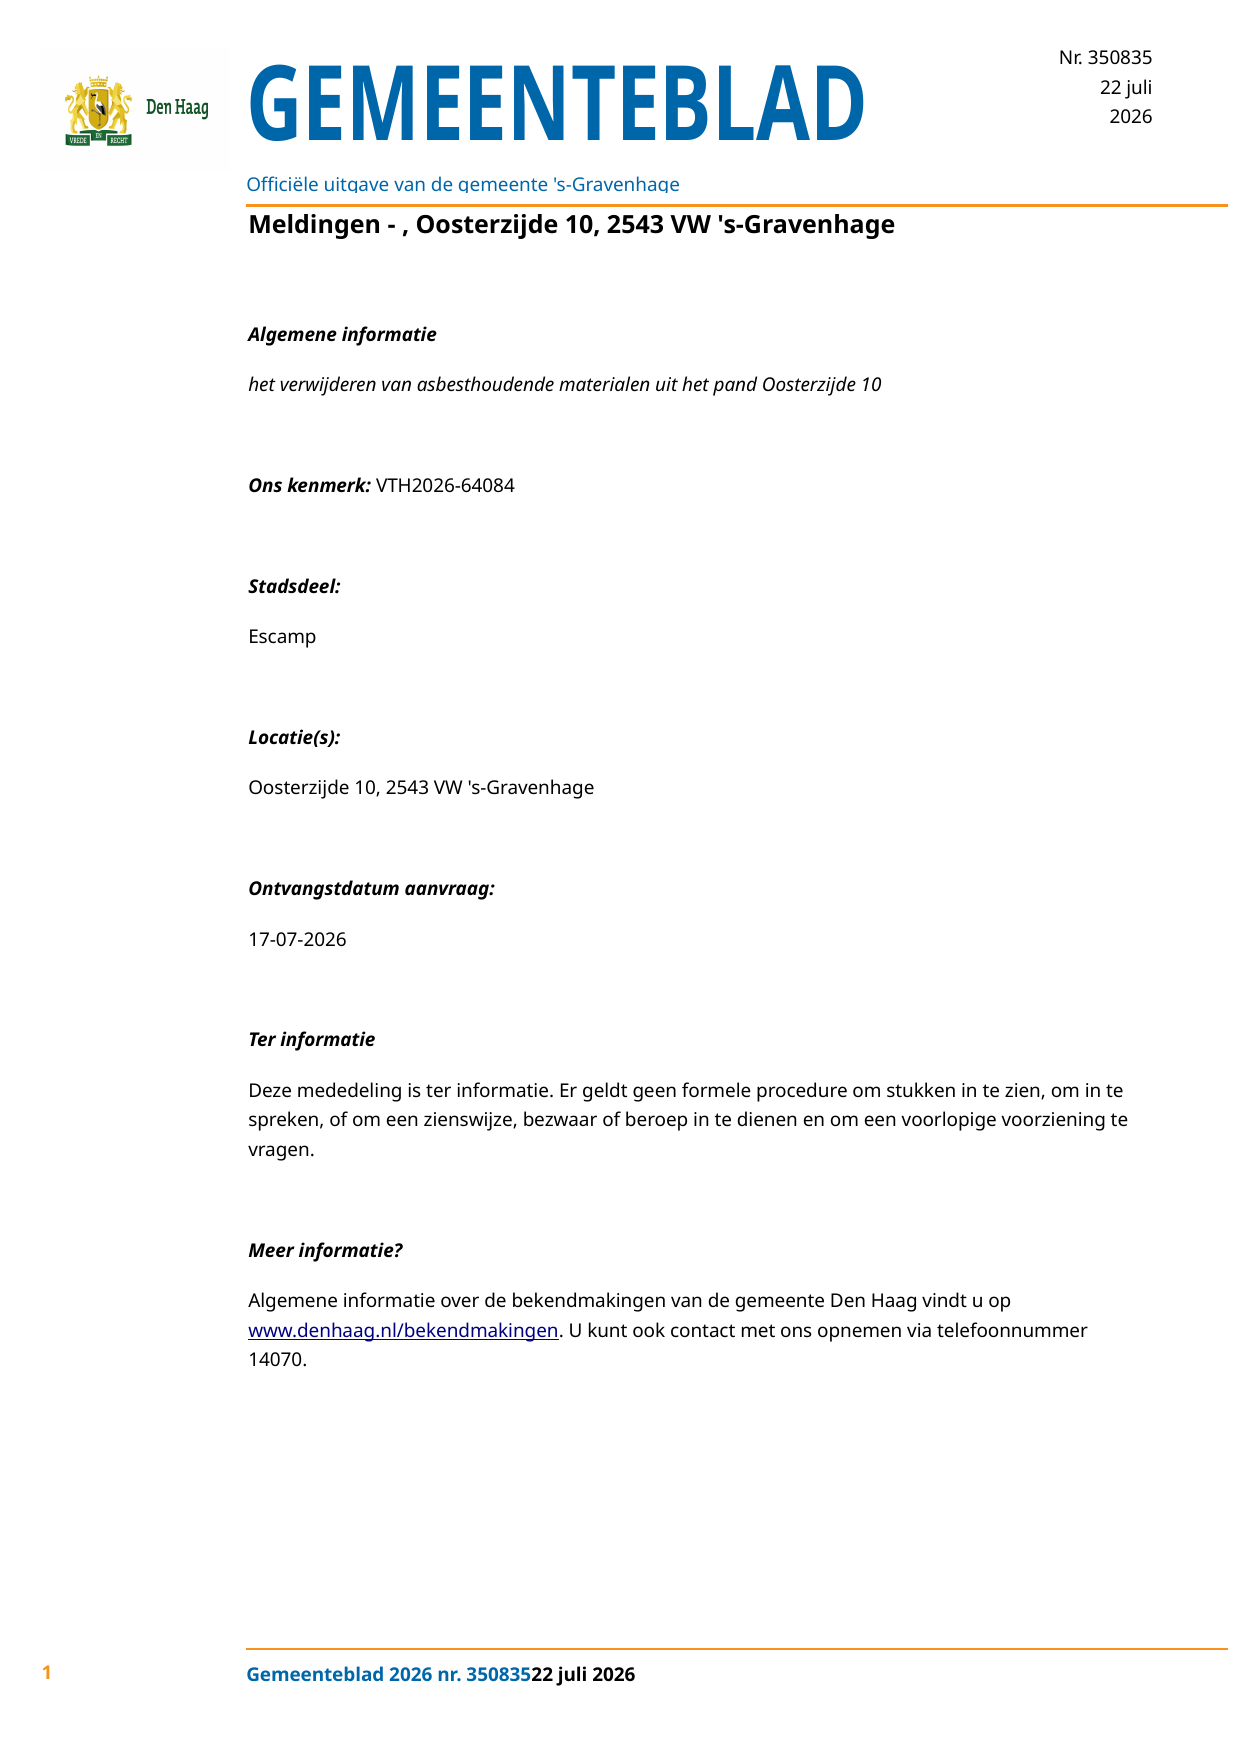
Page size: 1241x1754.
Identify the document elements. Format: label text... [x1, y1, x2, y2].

text Meer informatie? [248, 1237, 1152, 1263]
text Deze mededeling is ter informatie. Er geldt geen formele procedure om stukken in te zien, om in te spreken, of om een zienswijze, bezwaar of beroep in te dienen en om een voorlopige voorziening te vragen. [248, 1077, 1152, 1162]
text Stadsdeel: [248, 573, 1152, 598]
text Algemene informatie over de bekendmakingen van de gemeente Den Haag vindt u op www.denhaag.nl/bekendmakingen. U kunt ook contact met ons opnemen via telefoonnummer 14070. [248, 1287, 1152, 1372]
text het verwijderen van asbesthoudende materialen uit het pand Oosterzijde 10 [248, 371, 1152, 397]
text Algemene informatie [248, 321, 1152, 346]
picture [41, 47, 231, 172]
text Ons kenmerk: VTH2026-64084 [248, 472, 1152, 498]
text Escamp [248, 623, 1152, 649]
text Oosterzijde 10, 2543 VW 's-Gravenhage [248, 774, 1152, 800]
text Ontvangstdatum aanvraag: [248, 875, 1152, 901]
text Meldingen - , Oosterzijde 10, 2543 VW 's-Gravenhage [248, 207, 1152, 241]
text 17-07-2026 [248, 926, 1152, 951]
text Locatie(s): [248, 724, 1152, 750]
text Ter informatie [248, 1027, 1152, 1052]
